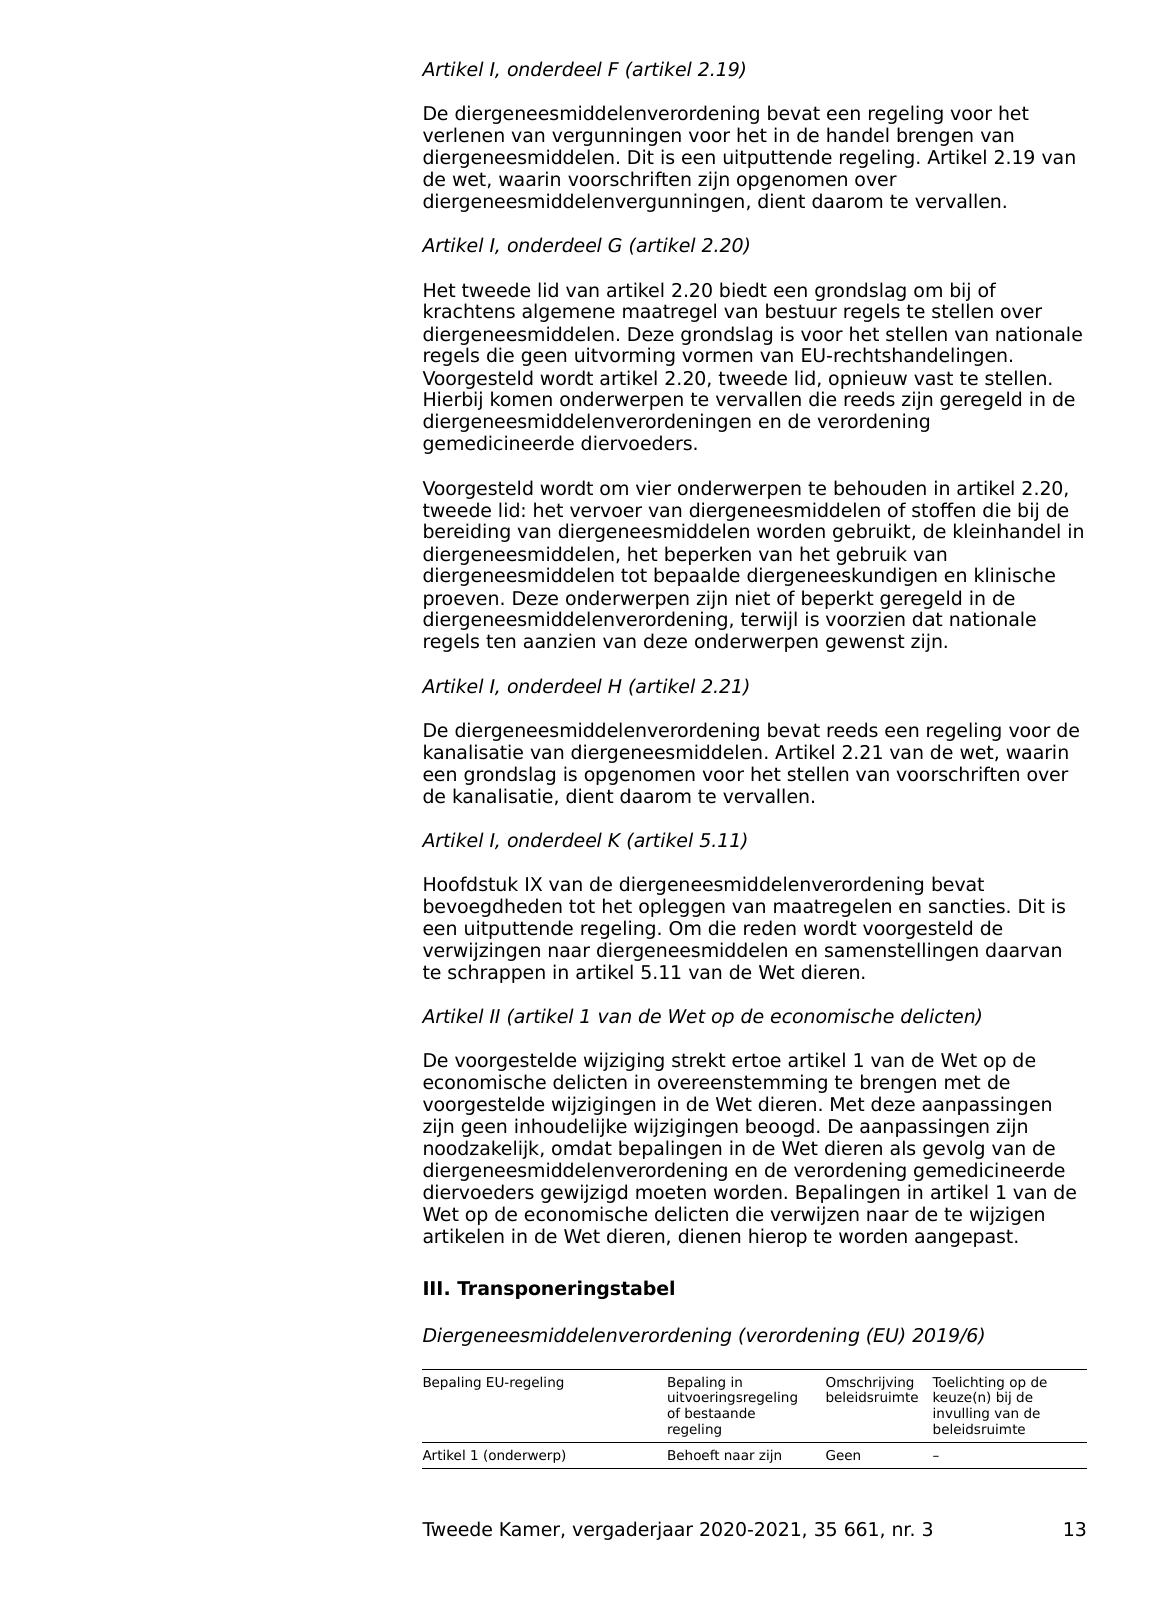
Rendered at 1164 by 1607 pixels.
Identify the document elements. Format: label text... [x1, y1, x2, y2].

subtitle Artikel I, onderdeel H (artikel 2.21) [422, 676, 1087, 697]
subtitle III. Transponeringstabel [422, 1278, 1087, 1300]
text Voorgesteld wordt om vier onderwerpen te behouden in artikel 2.20, tweede lid: het vervoer van diergeneesmiddelen of stoffen die bij de bereiding van diergeneesmiddelen worden gebruikt, de kleinhandel in diergeneesmiddelen, het beperken van het gebruik van diergeneesmiddelen tot bepaalde diergeneeskundigen en klinische proeven. Deze onderwerpen zijn niet of beperkt geregeld in de diergeneesmiddelenverordening, terwijl is voorzien dat nationale regels ten aanzien van deze onderwerpen gewenst zijn. [422, 477, 1087, 653]
table_header Toelichting op de keuze(n) bij de invulling van de beleidsruimte [927, 1370, 1087, 1442]
table_header Omschrijving beleidsruimte [819, 1370, 927, 1442]
table_cell Artikel 1 (onderwerp) [422, 1443, 661, 1468]
table_cell – [927, 1443, 1087, 1468]
table_header Bepaling EU-regeling [422, 1370, 661, 1442]
text De voorgestelde wijziging strekt ertoe artikel 1 van de Wet op de economische delicten in overeenstemming te brengen met de voorgestelde wijzigingen in de Wet dieren. Met deze aanpassingen zijn geen inhoudelijke wijzigingen beoogd. De aanpassingen zijn noodzakelijk, omdat bepalingen in de Wet dieren als gevolg van de diergeneesmiddelenverordening en de verordening gemedicineerde diervoeders gewijzigd moeten worden. Bepalingen in artikel 1 van de Wet op de economische delicten die verwijzen naar de te wijzigen artikelen in de Wet dieren, dienen hierop te worden aangepast. [422, 1050, 1087, 1248]
table_header Bepaling in uitvoeringsregeling of bestaande regeling [661, 1370, 819, 1442]
subtitle Artikel I, onderdeel K (artikel 5.11) [422, 830, 1087, 852]
table_cell Behoeft naar zijn [661, 1443, 819, 1468]
subtitle Diergeneesmiddelenverordening (verordening (EU) 2019/6) [422, 1325, 1087, 1347]
subtitle Artikel I, onderdeel G (artikel 2.20) [422, 235, 1087, 257]
table_cell Geen [819, 1443, 927, 1468]
text De diergeneesmiddelenverordening bevat reeds een regeling voor de kanalisatie van diergeneesmiddelen. Artikel 2.21 van de wet, waarin een grondslag is opgenomen voor het stellen van voorschriften over de kanalisatie, dient daarom te vervallen. [422, 720, 1087, 808]
text De diergeneesmiddelenverordening bevat een regeling voor het verlenen van vergunningen voor het in de handel brengen van diergeneesmiddelen. Dit is een uitputtende regeling. Artikel 2.19 van de wet, waarin voorschriften zijn opgenomen over diergeneesmiddelenvergunningen, dient daarom te vervallen. [422, 103, 1087, 213]
subtitle Artikel I, onderdeel F (artikel 2.19) [422, 59, 1087, 81]
text Hoofdstuk IX van de diergeneesmiddelenverordening bevat bevoegdheden tot het opleggen van maatregelen en sancties. Dit is een uitputtende regeling. Om die reden wordt voorgesteld de verwijzingen naar diergeneesmiddelen en samenstellingen daarvan te schrappen in artikel 5.11 van de Wet dieren. [422, 874, 1087, 984]
subtitle Artikel II (artikel 1 van de Wet op de economische delicten) [422, 1006, 1087, 1028]
text Het tweede lid van artikel 2.20 biedt een grondslag om bij of krachtens algemene maatregel van bestuur regels te stellen over diergeneesmiddelen. Deze grondslag is voor het stellen van nationale regels die geen uitvorming vormen van EU-rechtshandelingen. Voorgesteld wordt artikel 2.20, tweede lid, opnieuw vast te stellen. Hierbij komen onderwerpen te vervallen die reeds zijn geregeld in de diergeneesmiddelenverordeningen en de verordening gemedicineerde diervoeders. [422, 279, 1087, 455]
